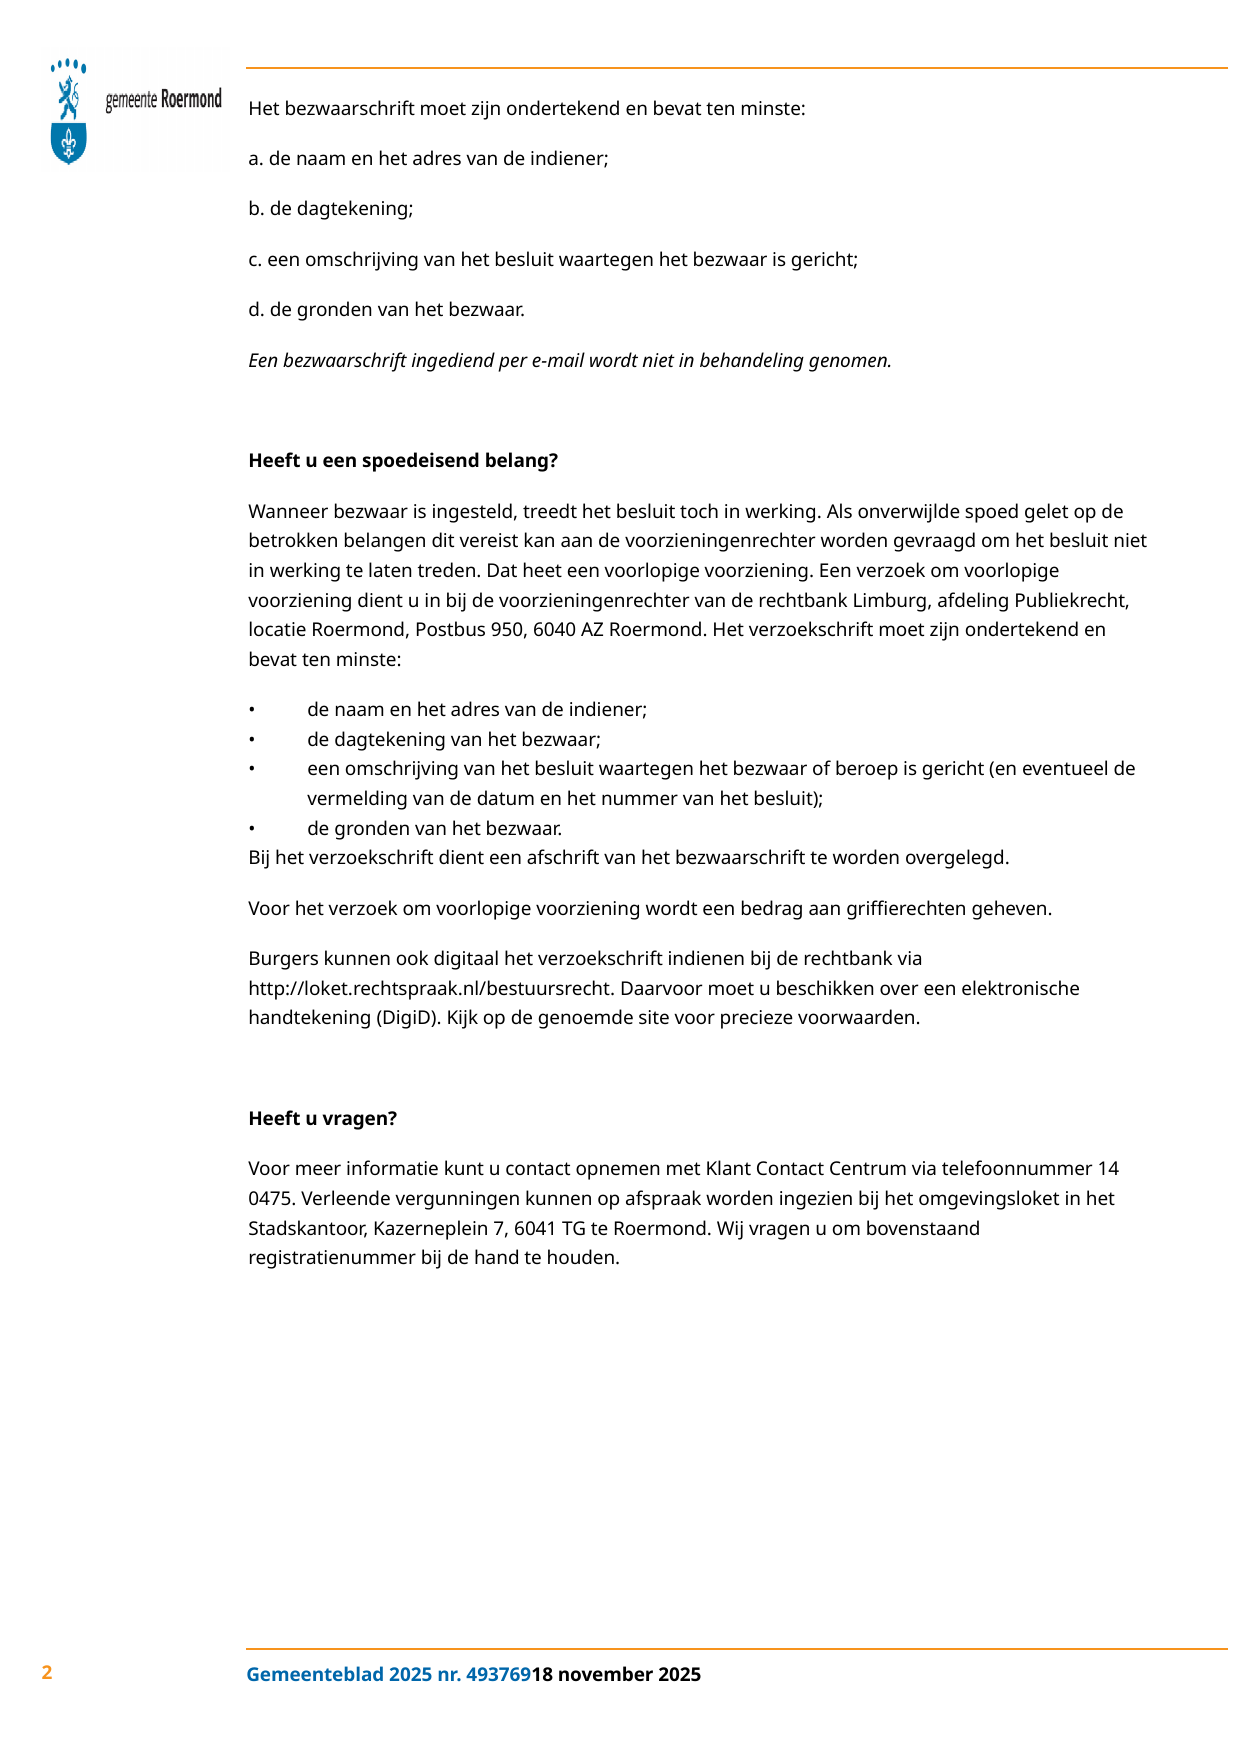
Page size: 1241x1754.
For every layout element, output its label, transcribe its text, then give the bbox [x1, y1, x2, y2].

text a. de naam en het adres van de indiener; [248, 145, 1152, 171]
list een omschrijving van het besluit waartegen het bezwaar of beroep is gericht (en eventueel de vermelding van de datum en het nummer van het besluit); [248, 756, 1152, 811]
text Voor meer informatie kunt u contact opnemen met Klant Contact Centrum via telefoonnummer 14 0475. Verleende vergunningen kunnen op afspraak worden ingezien bij het omgevingsloket in het Stadskantoor, Kazerneplein 7, 6041 TG te Roermond. Wij vragen u om bovenstaand registratienummer bij de hand te houden. [248, 1156, 1152, 1270]
picture [41, 47, 231, 172]
text Bij het verzoekschrift dient een afschrift van het bezwaarschrift te worden overgelegd. [248, 844, 1152, 870]
list de naam en het adres van de indiener; [248, 696, 1152, 722]
list de gronden van het bezwaar. [248, 815, 1152, 841]
list de dagtekening van het bezwaar; [248, 726, 1152, 752]
text Wanneer bezwaar is ingesteld, treedt het besluit toch in werking. Als onverwijlde spoed gelet op de betrokken belangen dit vereist kan aan de voorzieningenrechter worden gevraagd om het besluit niet in werking te laten treden. Dat heet een voorlopige voorziening. Een verzoek om voorlopige voorziening dient u in bij de voorzieningenrechter van de rechtbank Limburg, afdeling Publiekrecht, locatie Roermond, Postbus 950, 6040 AZ Roermond. Het verzoekschrift moet zijn ondertekend en bevat ten minste: [248, 498, 1152, 672]
text b. de dagtekening; [248, 196, 1152, 221]
text Heeft u een spoedeisend belang? [248, 448, 1152, 473]
text d. de gronden van het bezwaar. [248, 296, 1152, 322]
text c. een omschrijving van het besluit waartegen het bezwaar is gericht; [248, 246, 1152, 272]
text Het bezwaarschrift moet zijn ondertekend en bevat ten minste: [248, 95, 1152, 121]
text Voor het verzoek om voorlopige voorziening wordt een bedrag aan griffierechten geheven. [248, 895, 1152, 921]
text Een bezwaarschrift ingediend per e-mail wordt niet in behandeling genomen. [248, 347, 1152, 373]
text Heeft u vragen? [248, 1105, 1152, 1131]
text Burgers kunnen ook digitaal het verzoekschrift indienen bij de rechtbank via http://loket.rechtspraak.nl/bestuursrecht. Daarvoor moet u beschikken over een elektronische handtekening (DigiD). Kijk op de genoemde site voor precieze voorwaarden. [248, 945, 1152, 1030]
